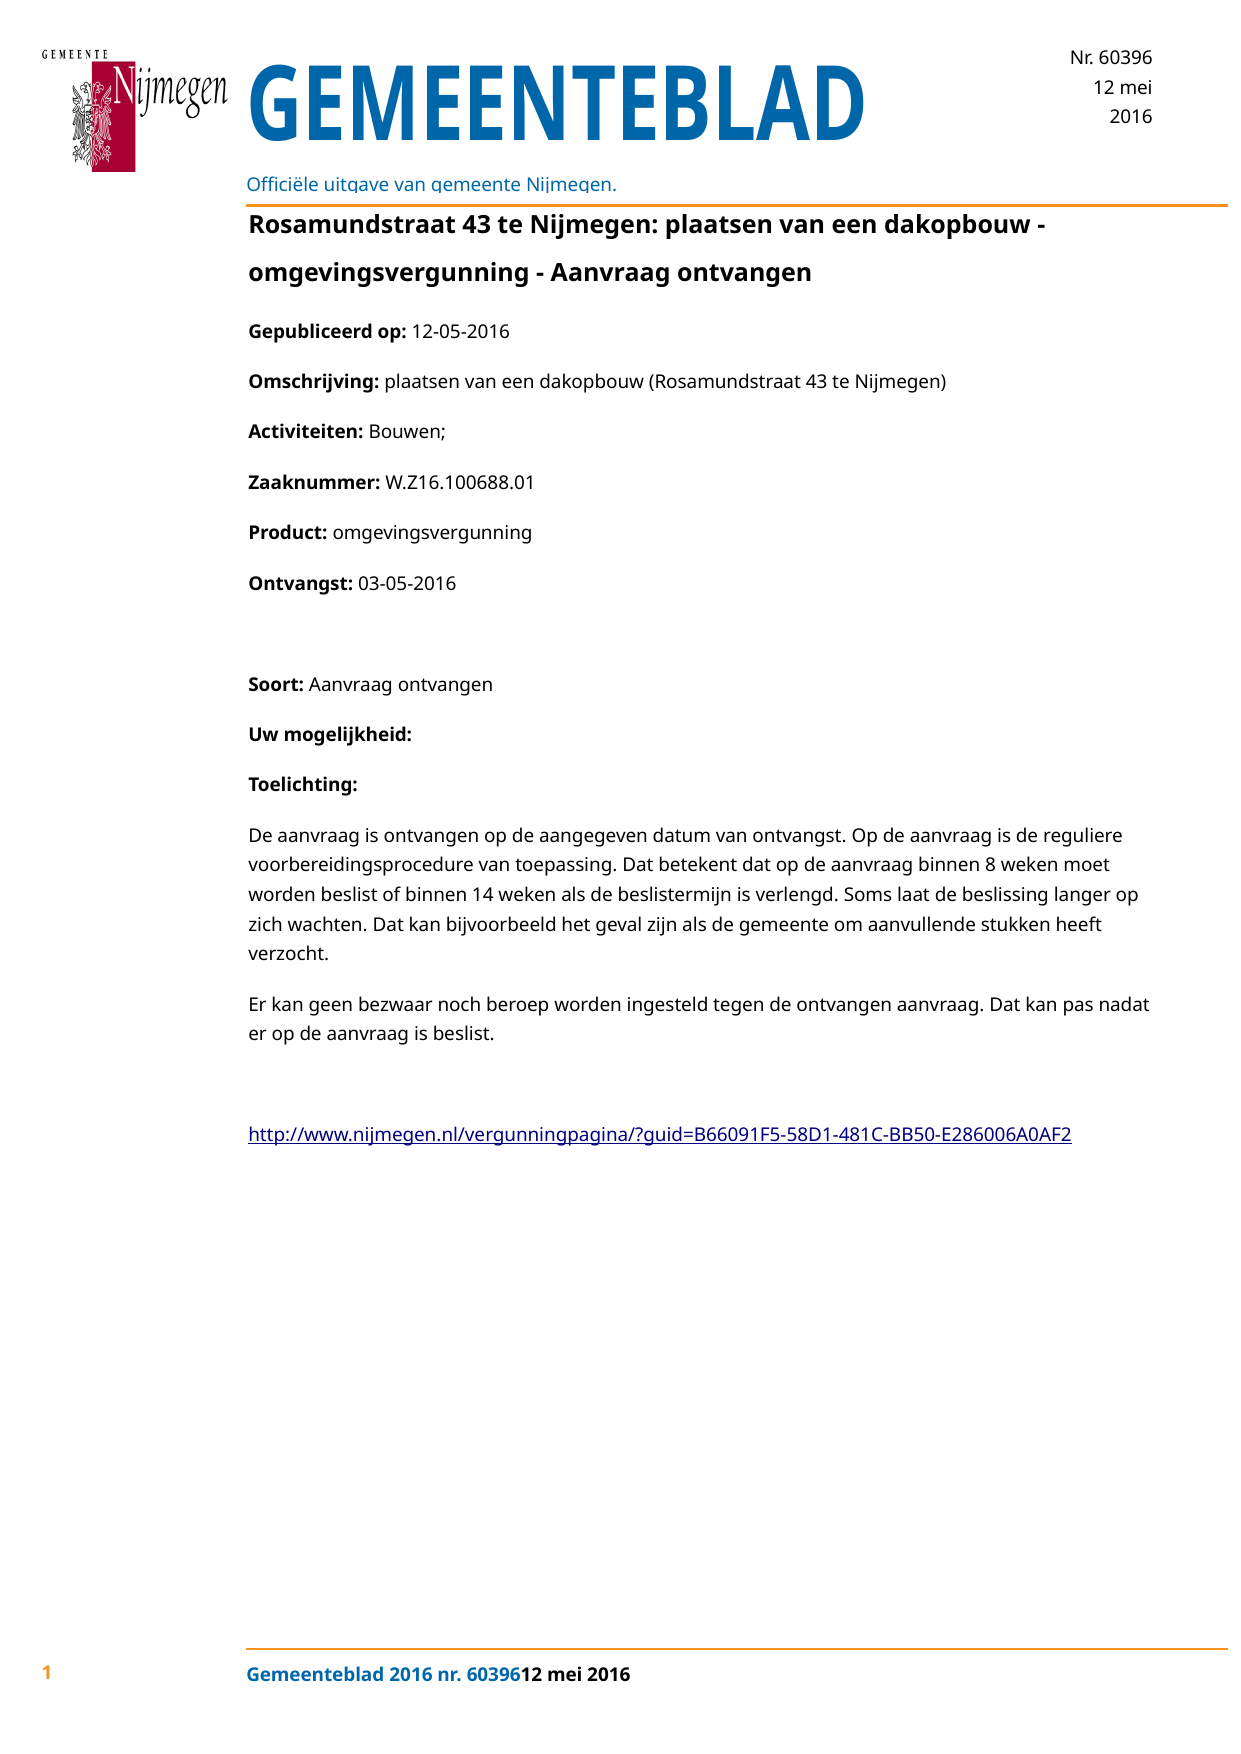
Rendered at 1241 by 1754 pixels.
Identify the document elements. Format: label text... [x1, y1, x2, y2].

text Rosamundstraat 43 te Nijmegen: plaatsen van een dakopbouw - omgevingsvergunning - Aanvraag ontvangen [248, 207, 1152, 288]
text Soort: Aanvraag ontvangen [248, 671, 1152, 697]
text Omschrijving: plaatsen van een dakopbouw (Rosamundstraat 43 te Nijmegen) [248, 368, 1152, 394]
text Activiteiten: Bouwen; [248, 419, 1152, 444]
text Uw mogelijkheid: [248, 721, 1152, 747]
text Product: omgevingsvergunning [248, 519, 1152, 545]
text Ontvangst: 03-05-2016 [248, 570, 1152, 596]
text Toelichting: [248, 772, 1152, 797]
text De aanvraag is ontvangen op de aangegeven datum van ontvangst. Op de aanvraag is de reguliere voorbereidingsprocedure van toepassing. Dat betekent dat op de aanvraag binnen 8 weken moet worden beslist of binnen 14 weken als de beslistermijn is verlengd. Soms laat de beslissing langer op zich wachten. Dat kan bijvoorbeeld het geval zijn als de gemeente om aanvullende stukken heeft verzocht. [248, 822, 1152, 966]
text Gepubliceerd op: 12-05-2016 [248, 318, 1152, 344]
text http://www.nijmegen.nl/vergunningpagina/?guid=B66091F5-58D1-481C-BB50-E286006A0AF2 [248, 1121, 1152, 1147]
picture [41, 47, 231, 172]
text Er kan geen bezwaar noch beroep worden ingesteld tegen de ontvangen aanvraag. Dat kan pas nadat er op de aanvraag is beslist. [248, 991, 1152, 1046]
text Zaaknummer: W.Z16.100688.01 [248, 469, 1152, 495]
